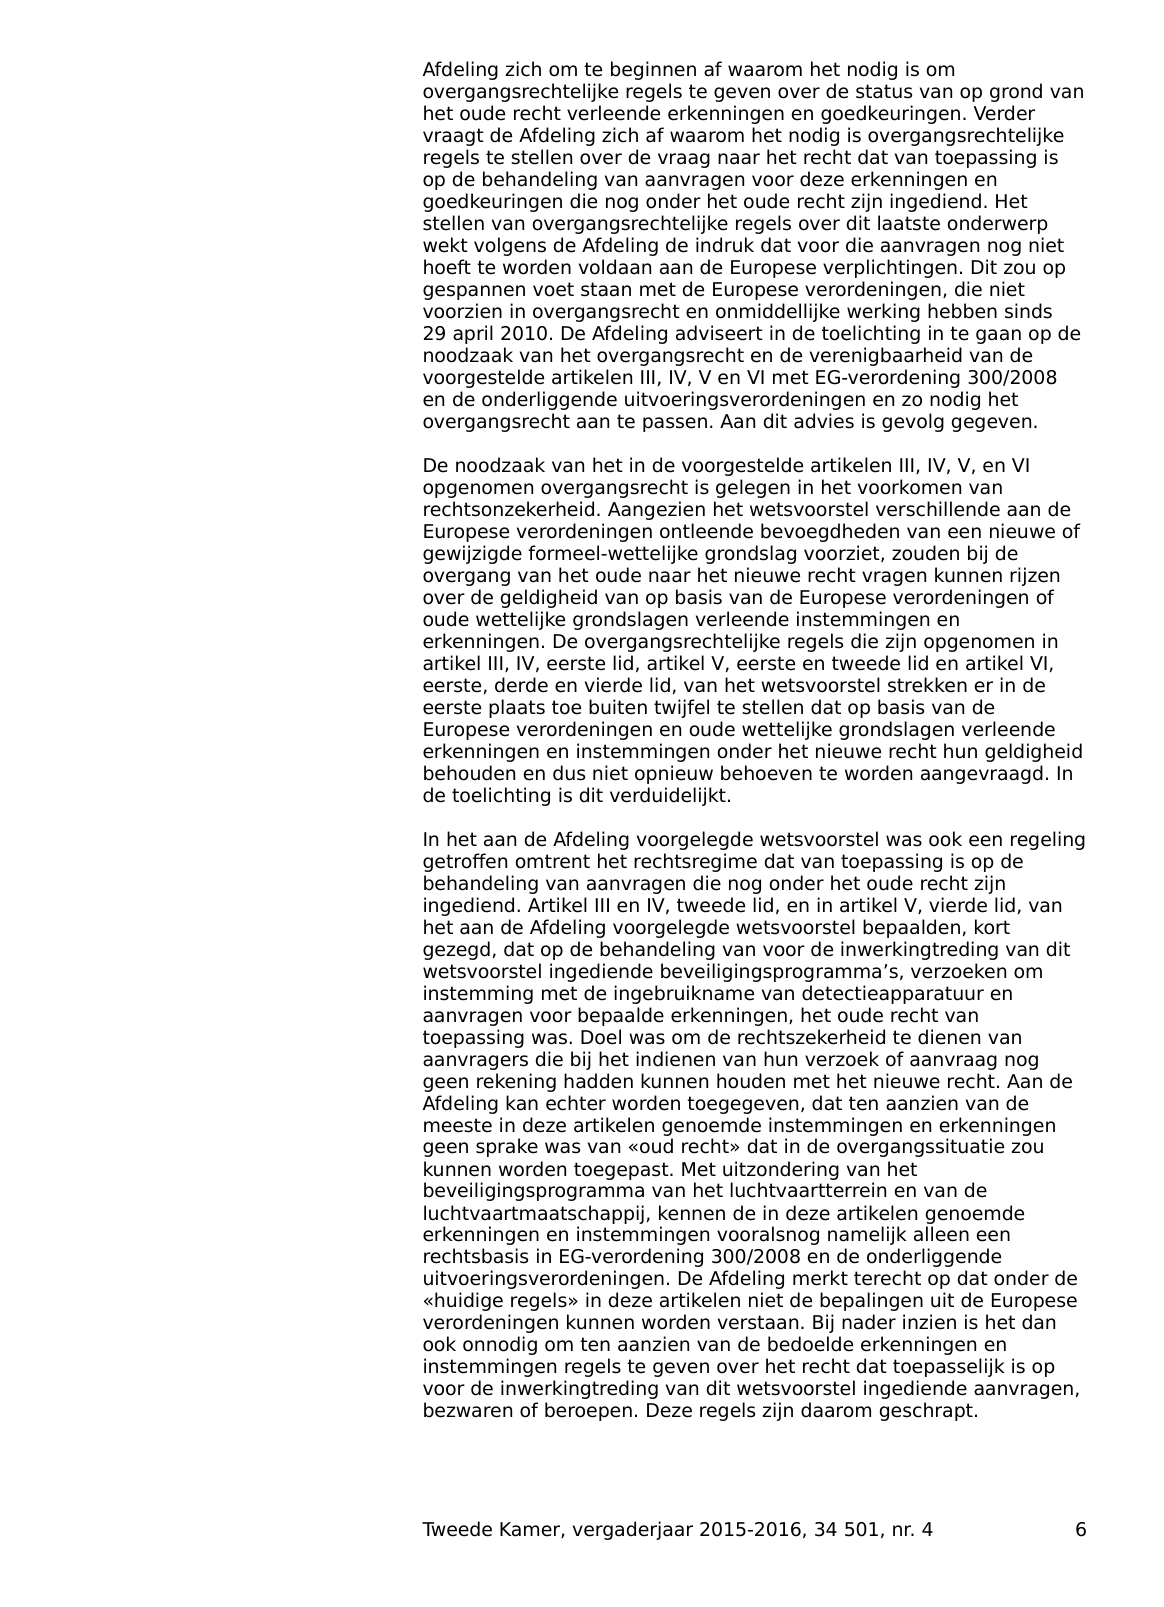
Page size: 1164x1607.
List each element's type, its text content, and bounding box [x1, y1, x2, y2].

text Afdeling zich om te beginnen af waarom het nodig is om overgangsrechtelijke regels te geven over de status van op grond van het oude recht verleende erkenningen en goedkeuringen. Verder vraagt de Afdeling zich af waarom het nodig is overgangsrechtelijke regels te stellen over de vraag naar het recht dat van toepassing is op de behandeling van aanvragen voor deze erkenningen en goedkeuringen die nog onder het oude recht zijn ingediend. Het stellen van overgangsrechtelijke regels over dit laatste onderwerp wekt volgens de Afdeling de indruk dat voor die aanvragen nog niet hoeft te worden voldaan aan de Europese verplichtingen. Dit zou op gespannen voet staan met de Europese verordeningen, die niet voorzien in overgangsrecht en onmiddellijke werking hebben sinds 29 april 2010. De Afdeling adviseert in de toelichting in te gaan op de noodzaak van het overgangsrecht en de verenigbaarheid van de voorgestelde artikelen III, IV, V en VI met EG-verordening 300/2008 en de onderliggende uitvoeringsverordeningen en zo nodig het overgangsrecht aan te passen. Aan dit advies is gevolg gegeven. [422, 59, 1087, 433]
text In het aan de Afdeling voorgelegde wetsvoorstel was ook een regeling getroffen omtrent het rechtsregime dat van toepassing is op de behandeling van aanvragen die nog onder het oude recht zijn ingediend. Artikel III en IV, tweede lid, en in artikel V, vierde lid, van het aan de Afdeling voorgelegde wetsvoorstel bepaalden, kort gezegd, dat op de behandeling van voor de inwerkingtreding van dit wetsvoorstel ingediende beveiligingsprogramma’s, verzoeken om instemming met de ingebruikname van detectieapparatuur en aanvragen voor bepaalde erkenningen, het oude recht van toepassing was. Doel was om de rechtszekerheid te dienen van aanvragers die bij het indienen van hun verzoek of aanvraag nog geen rekening hadden kunnen houden met het nieuwe recht. Aan de Afdeling kan echter worden toegegeven, dat ten aanzien van de meeste in deze artikelen genoemde instemmingen en erkenningen geen sprake was van «oud recht» dat in de overgangssituatie zou kunnen worden toegepast. Met uitzondering van het beveiligingsprogramma van het luchtvaartterrein en van de luchtvaartmaatschappij, kennen de in deze artikelen genoemde erkenningen en instemmingen vooralsnog namelijk alleen een rechtsbasis in EG-verordening 300/2008 en de onderliggende uitvoeringsverordeningen. De Afdeling merkt terecht op dat onder de «huidige regels» in deze artikelen niet de bepalingen uit de Europese verordeningen kunnen worden verstaan. Bij nader inzien is het dan ook onnodig om ten aanzien van de bedoelde erkenningen en instemmingen regels te geven over het recht dat toepasselijk is op voor de inwerkingtreding van dit wetsvoorstel ingediende aanvragen, bezwaren of beroepen. Deze regels zijn daarom geschrapt. [422, 829, 1087, 1422]
text De noodzaak van het in de voorgestelde artikelen III, IV, V, en VI opgenomen overgangsrecht is gelegen in het voorkomen van rechtsonzekerheid. Aangezien het wetsvoorstel verschillende aan de Europese verordeningen ontleende bevoegdheden van een nieuwe of gewijzigde formeel-wettelijke grondslag voorziet, zouden bij de overgang van het oude naar het nieuwe recht vragen kunnen rijzen over de geldigheid van op basis van de Europese verordeningen of oude wettelijke grondslagen verleende instemmingen en erkenningen. De overgangsrechtelijke regels die zijn opgenomen in artikel III, IV, eerste lid, artikel V, eerste en tweede lid en artikel VI, eerste, derde en vierde lid, van het wetsvoorstel strekken er in de eerste plaats toe buiten twijfel te stellen dat op basis van de Europese verordeningen en oude wettelijke grondslagen verleende erkenningen en instemmingen onder het nieuwe recht hun geldigheid behouden en dus niet opnieuw behoeven te worden aangevraagd. In de toelichting is dit verduidelijkt. [422, 455, 1087, 807]
